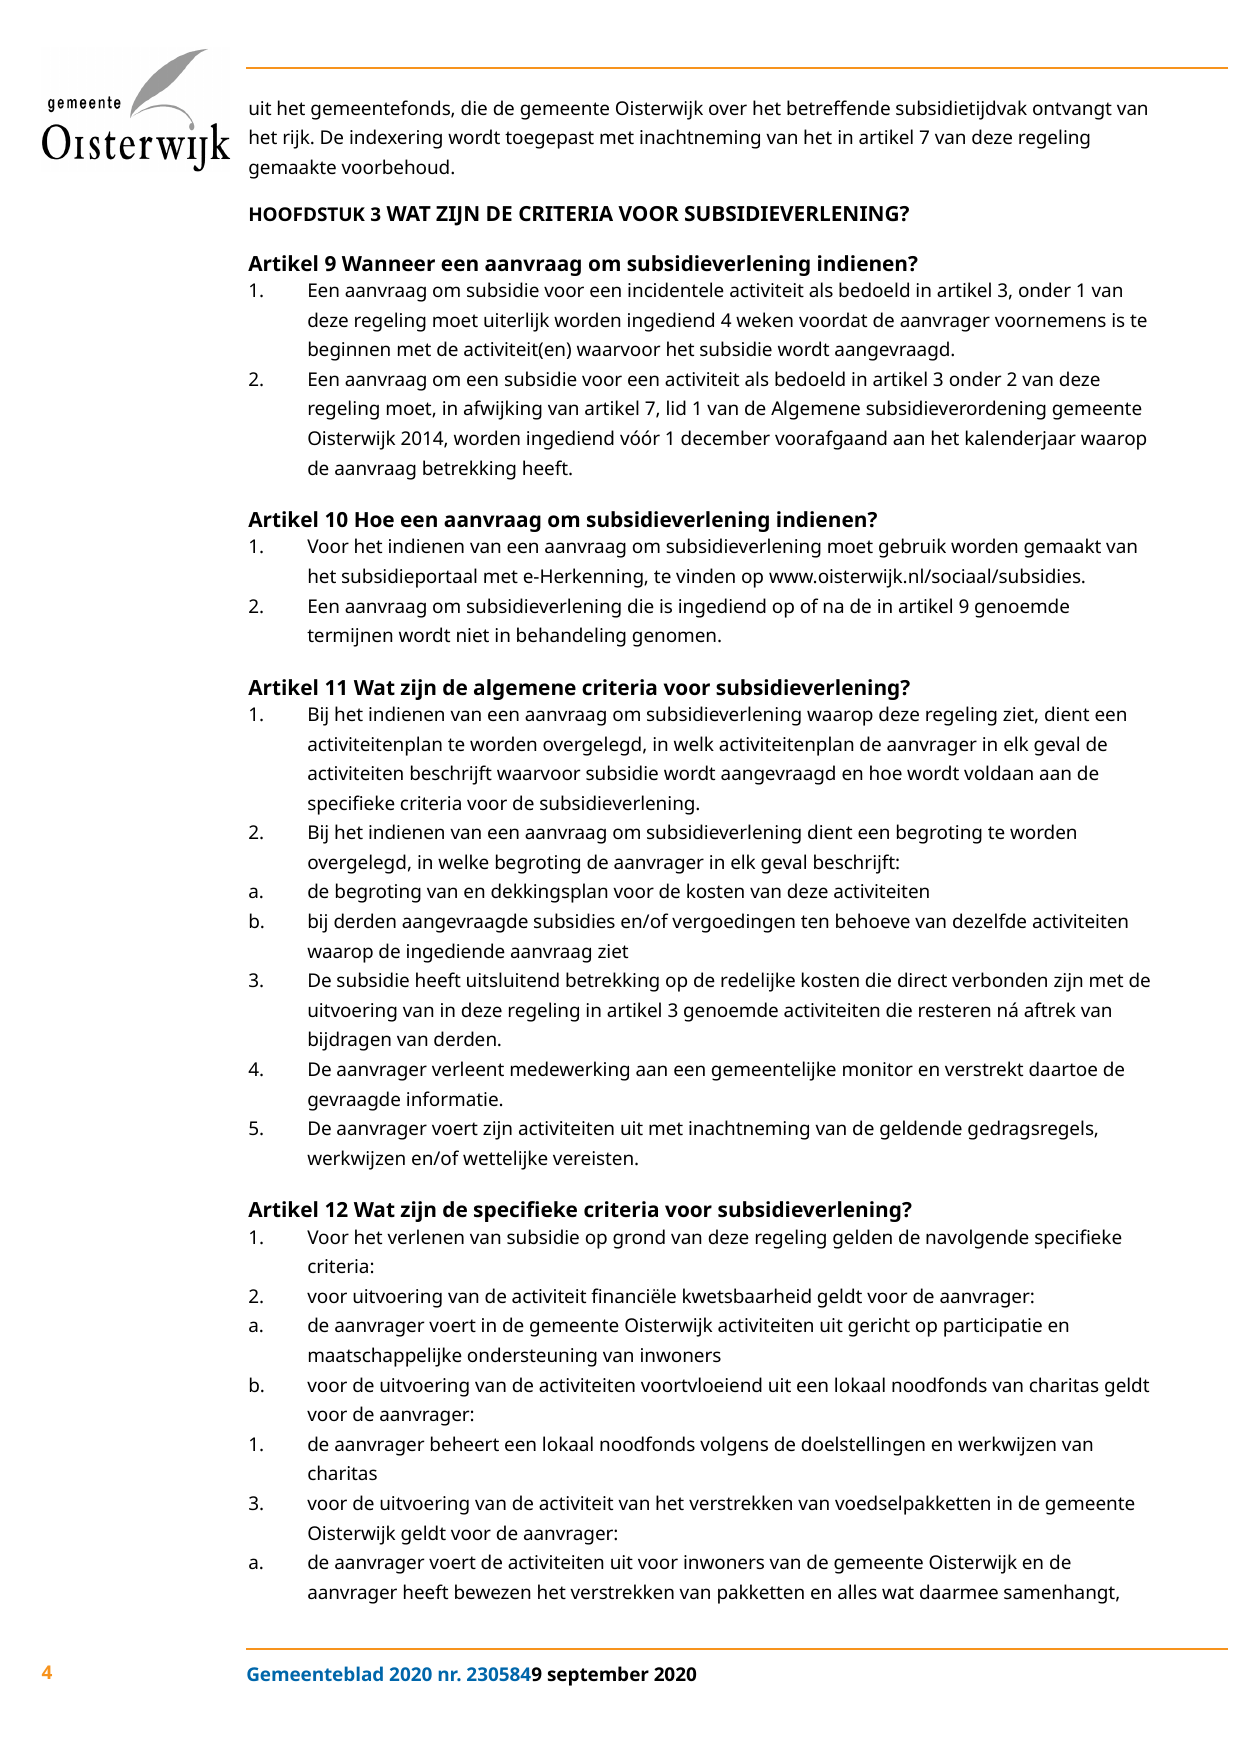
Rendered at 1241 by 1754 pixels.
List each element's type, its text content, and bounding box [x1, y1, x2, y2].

text Artikel 11 Wat zijn de algemene criteria voor subsidieverlening? [248, 673, 1152, 701]
text HOOFDSTUK 3 WAT ZIJN DE CRITERIA VOOR SUBSIDIEVERLENING? [248, 199, 1152, 228]
list Voor het indienen van een aanvraag om subsidieverlening moet gebruik worden gemaakt van het subsidieportaal met e-Herkenning, te vinden op www.oisterwijk.nl/sociaal/subsidies. [248, 534, 1152, 589]
list De subsidie heeft uitsluitend betrekking op de redelijke kosten die direct verbonden zijn met de uitvoering van in deze regeling in artikel 3 genoemde activiteiten die resteren ná aftrek van bijdragen van derden. [248, 967, 1152, 1052]
list Een aanvraag om een subsidie voor een activiteit als bedoeld in artikel 3 onder 2 van deze regeling moet, in afwijking van artikel 7, lid 1 van de Algemene subsidieverordening gemeente Oisterwijk 2014, worden ingediend vóór 1 december voorafgaand aan het kalenderjaar waarop de aanvraag betrekking heeft. [248, 366, 1152, 481]
list bij derden aangevraagde subsidies en/of vergoedingen ten behoeve van dezelfde activiteiten waarop de ingediende aanvraag ziet [248, 908, 1152, 964]
picture [41, 47, 231, 172]
text uit het gemeentefonds, die de gemeente Oisterwijk over het betreffende subsidietijdvak ontvangt van het rijk. De indexering wordt toegepast met inachtneming van het in artikel 7 van deze regeling gemaakte voorbehoud. [248, 95, 1152, 180]
list de aanvrager voert de activiteiten uit voor inwoners van de gemeente Oisterwijk en de aanvrager heeft bewezen het verstrekken van pakketten en alles wat daarmee samenhangt, [248, 1549, 1152, 1604]
list de aanvrager beheert een lokaal noodfonds volgens de doelstellingen en werkwijzen van charitas [248, 1431, 1152, 1486]
list Bij het indienen van een aanvraag om subsidieverlening dient een begroting te worden overgelegd, in welke begroting de aanvrager in elk geval beschrijft: [248, 819, 1152, 875]
text Artikel 12 Wat zijn de specifieke criteria voor subsidieverlening? [248, 1195, 1152, 1224]
list Een aanvraag om subsidie voor een incidentele activiteit als bedoeld in artikel 3, onder 1 van deze regeling moet uiterlijk worden ingediend 4 weken voordat de aanvrager voornemens is te beginnen met de activiteit(en) waarvoor het subsidie wordt aangevraagd. [248, 277, 1152, 362]
list de aanvrager voert in de gemeente Oisterwijk activiteiten uit gericht op participatie en maatschappelijke ondersteuning van inwoners [248, 1313, 1152, 1368]
text Artikel 10 Hoe een aanvraag om subsidieverlening indienen? [248, 505, 1152, 534]
list Bij het indienen van een aanvraag om subsidieverlening waarop deze regeling ziet, dient een activiteitenplan te worden overgelegd, in welk activiteitenplan de aanvrager in elk geval de activiteiten beschrijft waarvoor subsidie wordt aangevraagd en hoe wordt voldaan aan de specifieke criteria voor de subsidieverlening. [248, 701, 1152, 816]
list voor uitvoering van de activiteit financiële kwetsbaarheid geldt voor de aanvrager: [248, 1283, 1152, 1309]
list voor de uitvoering van de activiteiten voortvloeiend uit een lokaal noodfonds van charitas geldt voor de aanvrager: [248, 1372, 1152, 1427]
list De aanvrager voert zijn activiteiten uit met inachtneming van de geldende gedragsregels, werkwijzen en/of wettelijke vereisten. [248, 1115, 1152, 1171]
list Voor het verlenen van subsidie op grond van deze regeling gelden de navolgende specifieke criteria: [248, 1224, 1152, 1279]
list voor de uitvoering van de activiteit van het verstrekken van voedselpakketten in de gemeente Oisterwijk geldt voor de aanvrager: [248, 1490, 1152, 1545]
list de begroting van en dekkingsplan voor de kosten van deze activiteiten [248, 879, 1152, 904]
list De aanvrager verleent medewerking aan een gemeentelijke monitor en verstrekt daartoe de gevraagde informatie. [248, 1056, 1152, 1112]
list Een aanvraag om subsidieverlening die is ingediend op of na de in artikel 9 genoemde termijnen wordt niet in behandeling genomen. [248, 593, 1152, 648]
text Artikel 9 Wanneer een aanvraag om subsidieverlening indienen? [248, 249, 1152, 277]
